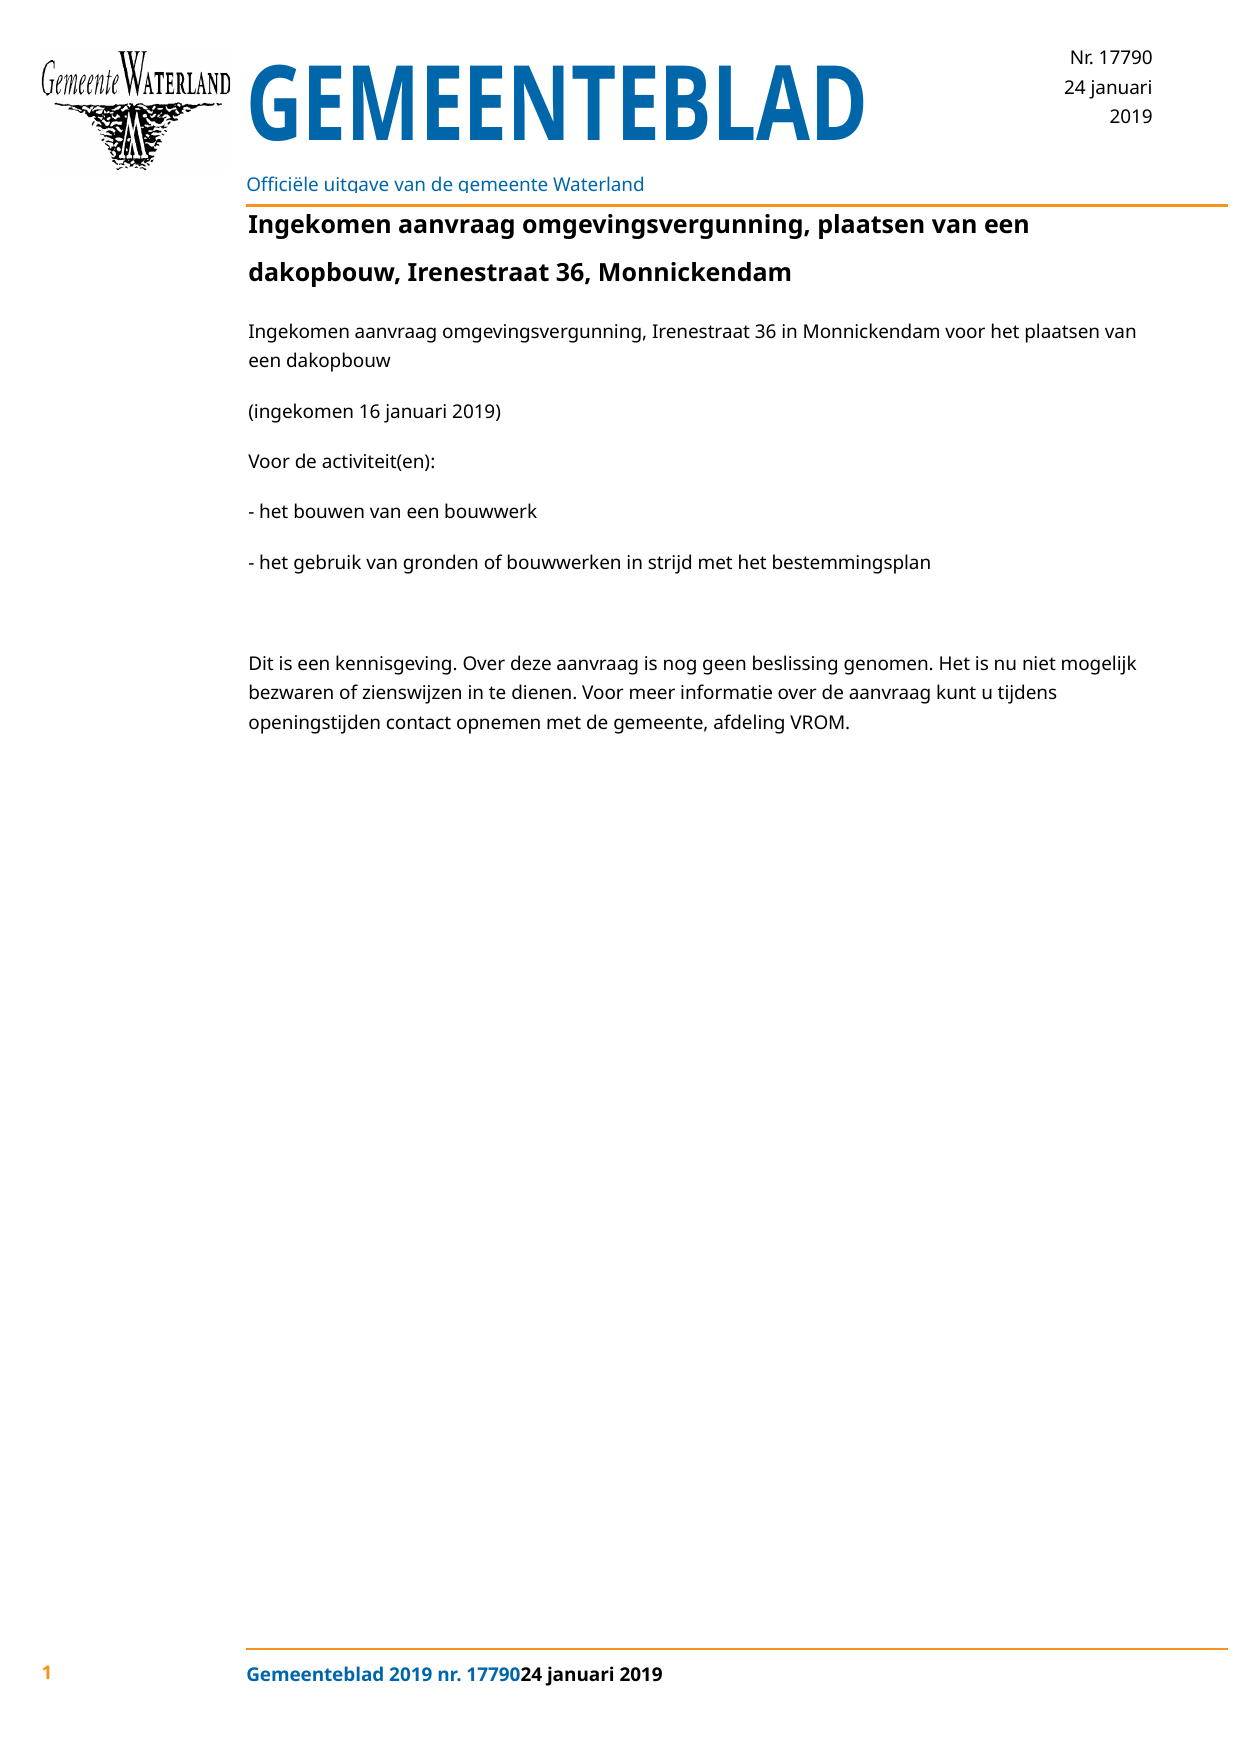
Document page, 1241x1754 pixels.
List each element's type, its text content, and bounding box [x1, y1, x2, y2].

text - het gebruik van gronden of bouwwerken in strijd met het bestemmingsplan [248, 549, 1152, 575]
text - het bouwen van een bouwwerk [248, 499, 1152, 524]
picture [41, 47, 231, 172]
text Dit is een kennisgeving. Over deze aanvraag is nog geen beslissing genomen. Het is nu niet mogelijk bezwaren of zienswijzen in te dienen. Voor meer informatie over de aanvraag kunt u tijdens openingstijden contact opnemen met de gemeente, afdeling VROM. [248, 650, 1152, 735]
text Ingekomen aanvraag omgevingsvergunning, plaatsen van een dakopbouw, Irenestraat 36, Monnickendam [248, 207, 1152, 288]
text Voor de activiteit(en): [248, 448, 1152, 474]
text Ingekomen aanvraag omgevingsvergunning, Irenestraat 36 in Monnickendam voor het plaatsen van een dakopbouw [248, 318, 1152, 373]
text (ingekomen 16 januari 2019) [248, 398, 1152, 424]
